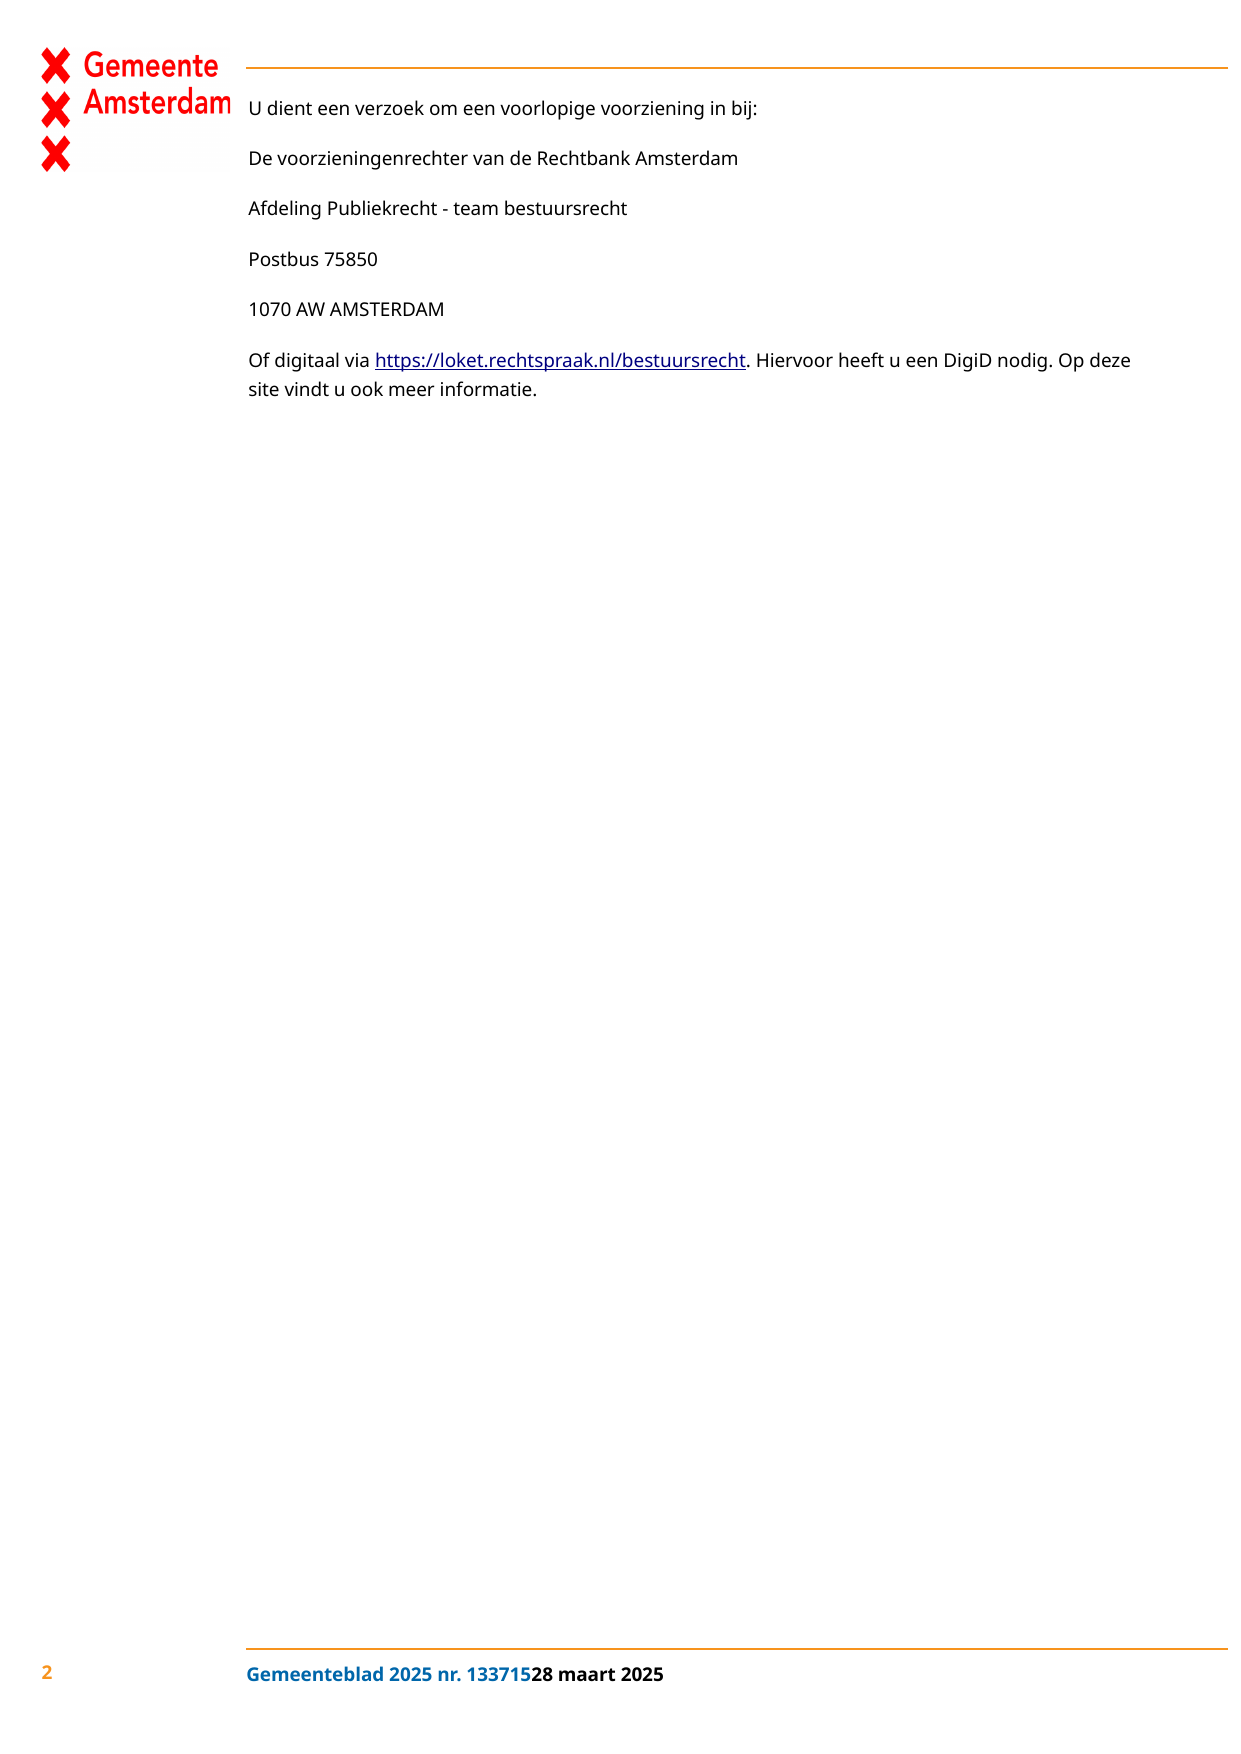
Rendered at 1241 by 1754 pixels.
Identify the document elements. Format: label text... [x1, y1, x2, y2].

picture [41, 47, 231, 172]
text 1070 AW AMSTERDAM [248, 296, 1152, 322]
text Postbus 75850 [248, 246, 1152, 272]
text U dient een verzoek om een voorlopige voorziening in bij: [248, 95, 1152, 121]
text Afdeling Publiekrecht - team bestuursrecht [248, 196, 1152, 221]
text Of digitaal via https://loket.rechtspraak.nl/bestuursrecht. Hiervoor heeft u een DigiD nodig. Op deze site vindt u ook meer informatie. [248, 347, 1152, 402]
text De voorzieningenrechter van de Rechtbank Amsterdam [248, 145, 1152, 171]
